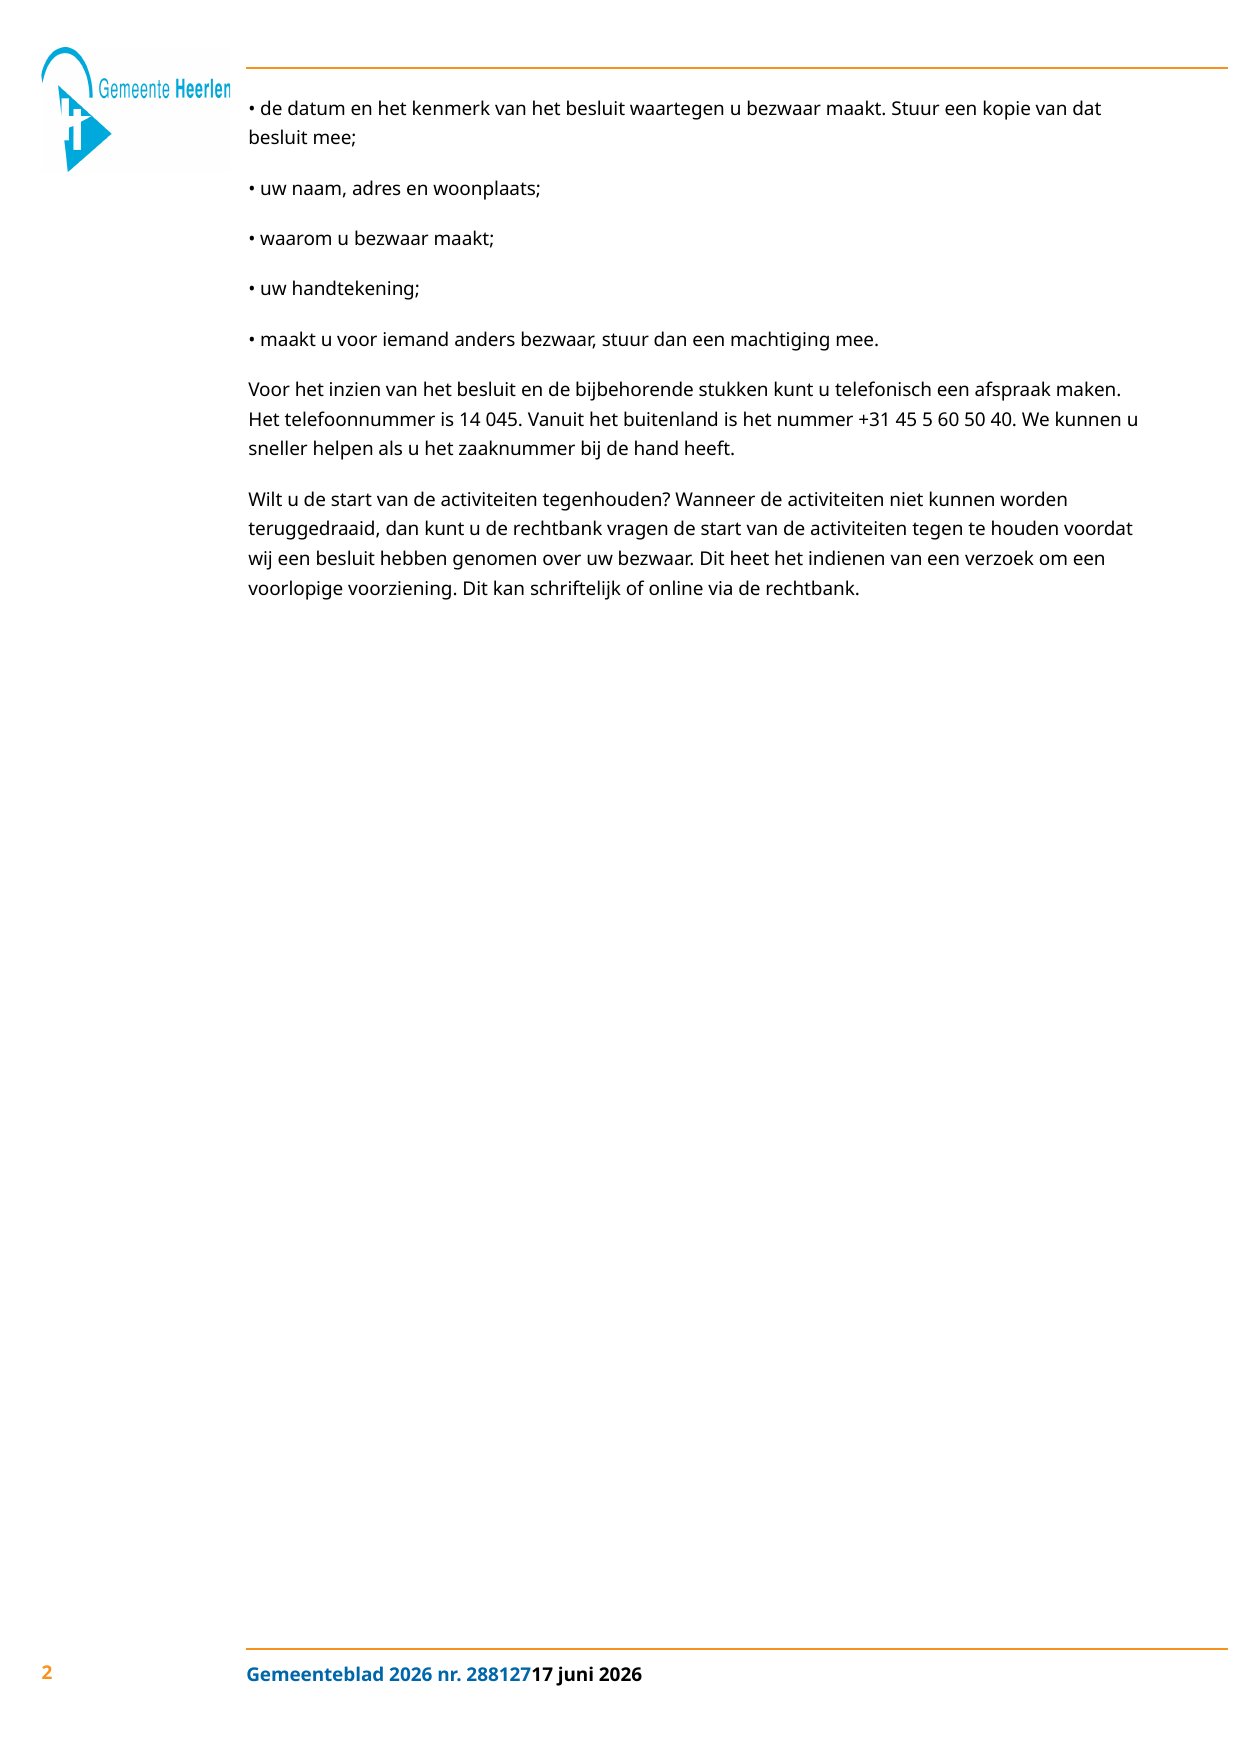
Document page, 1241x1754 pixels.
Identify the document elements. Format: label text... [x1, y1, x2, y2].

picture [41, 47, 231, 172]
picture [41, 47, 59, 70]
text • uw naam, adres en woonplaats; [248, 175, 1152, 201]
text • uw handtekening; [248, 276, 1152, 301]
text • maakt u voor iemand anders bezwaar, stuur dan een machtiging mee. [248, 326, 1152, 352]
text Voor het inzien van het besluit en de bijbehorende stukken kunt u telefonisch een afspraak maken. Het telefoonnummer is 14 045. Vanuit het buitenland is het nummer +31 45 5 60 50 40. We kunnen u sneller helpen als u het zaaknummer bij de hand heeft. [248, 376, 1152, 461]
text Wilt u de start van de activiteiten tegenhouden? Wanneer de activiteiten niet kunnen worden teruggedraaid, dan kunt u de rechtbank vragen de start van de activiteiten tegen te houden voordat wij een besluit hebben genomen over uw bezwaar. Dit heet het indienen van een verzoek om een voorlopige voorziening. Dit kan schriftelijk of online via de rechtbank. [248, 486, 1152, 601]
text • waarom u bezwaar maakt; [248, 225, 1152, 251]
text • de datum en het kenmerk van het besluit waartegen u bezwaar maakt. Stuur een kopie van dat besluit mee; [248, 95, 1152, 150]
